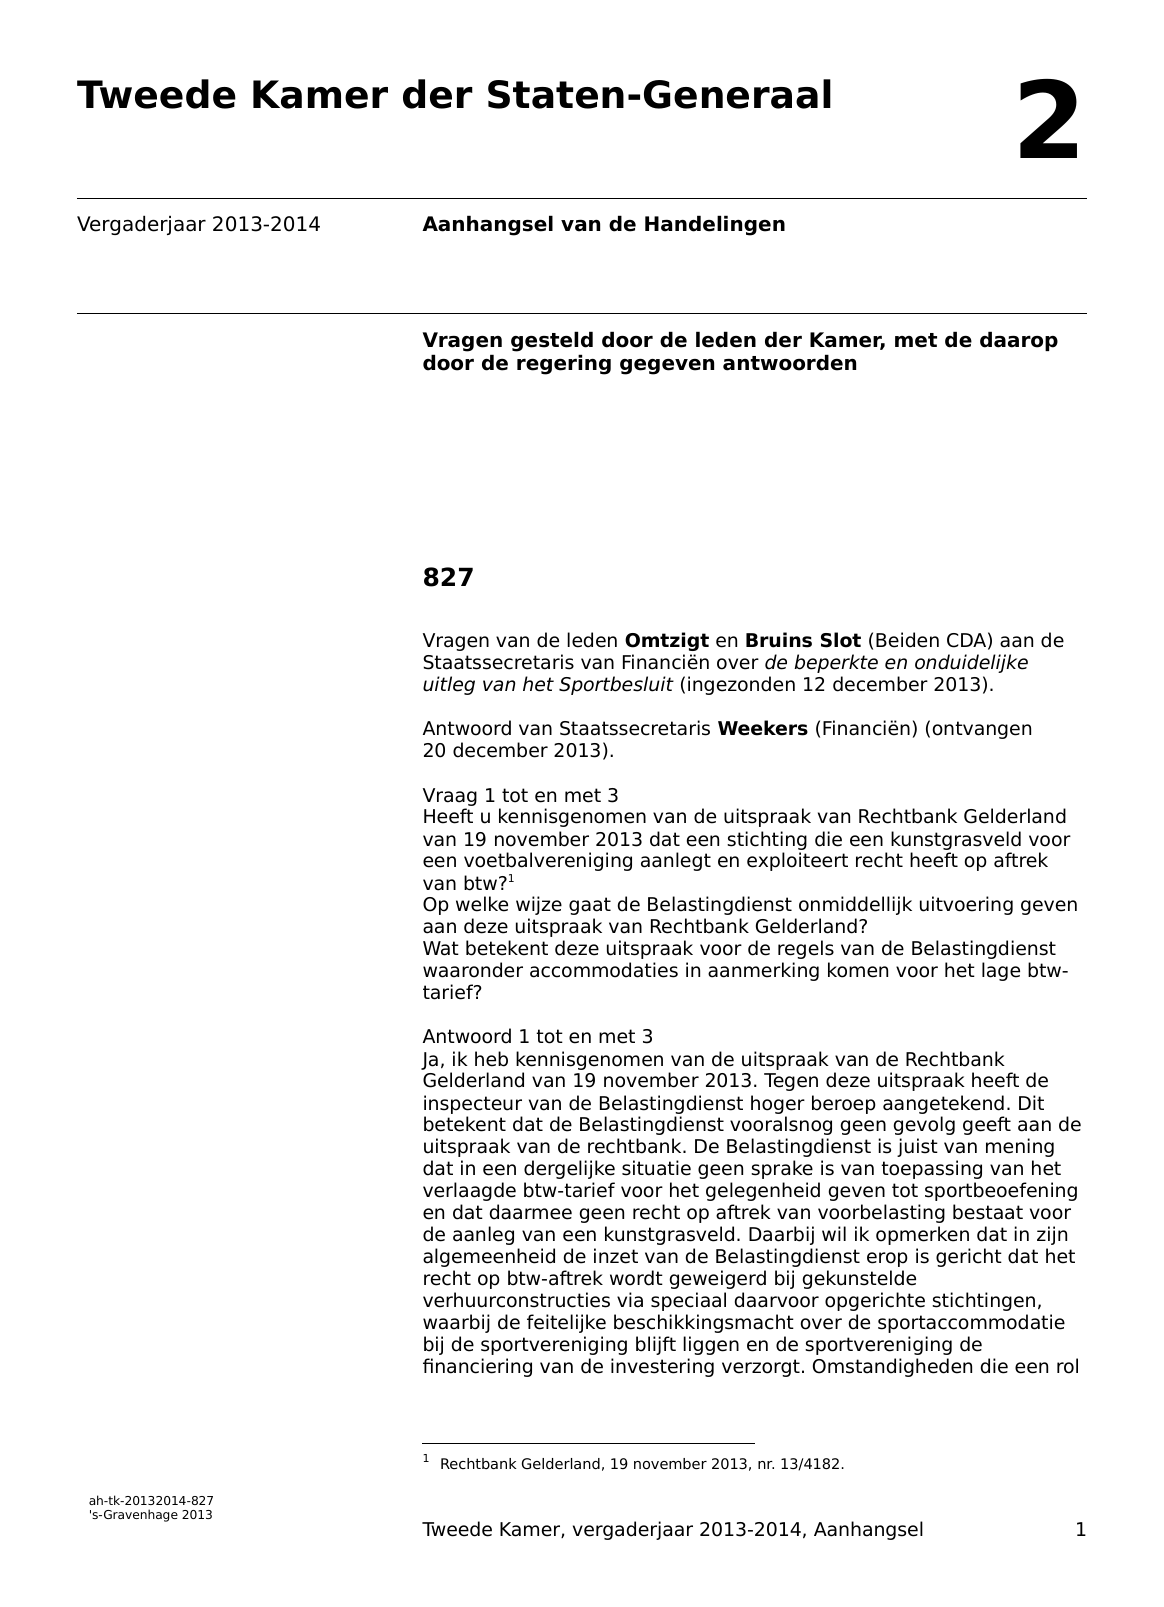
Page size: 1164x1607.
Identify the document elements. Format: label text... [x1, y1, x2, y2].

text Vragen van de leden Omtzigt en Bruins Slot (Beiden CDA) aan de Staatssecretaris van Financiën over de beperkte en onduidelijke uitleg van het Sportbesluit (ingezonden 12 december 2013). [422, 630, 1087, 696]
text Heeft u kennisgenomen van de uitspraak van Rechtbank Gelderland van 19 november 2013 dat een stichting die een kunstgrasveld voor een voetbalvereniging aanlegt en exploiteert recht heeft op aftrek van btw? [422, 806, 1087, 894]
text Antwoord van Staatssecretaris Weekers (Financiën) (ontvangen 20 december 2013). [422, 718, 1087, 762]
table_cell Vergaderjaar 2013-2014 [77, 199, 422, 313]
text 827 [422, 563, 1087, 592]
table_cell [77, 314, 422, 375]
text Op welke wijze gaat de Belastingdienst onmiddellijk uitvoering geven aan deze uitspraak van Rechtbank Gelderland? [422, 894, 1087, 938]
table_header 2 [886, 59, 1087, 198]
text Antwoord 1 tot en met 3 [422, 1026, 1087, 1048]
text 's-Gravenhage 2013 [88, 1508, 323, 1522]
text Vraag 1 tot en met 3 [422, 784, 1087, 806]
table_cell Aanhangsel van de Handelingen [422, 199, 1087, 313]
text Ja, ik heb kennisgenomen van de uitspraak van de Rechtbank Gelderland van 19 november 2013. Tegen deze uitspraak heeft de inspecteur van de Belastingdienst hoger beroep aangetekend. Dit betekent dat de Belastingdienst vooralsnog geen gevolg geeft aan de uitspraak van de rechtbank. De Belastingdienst is juist van mening dat in een dergelijke situatie geen sprake is van toepassing van het verlaagde btw-tarief voor het gelegenheid geven tot sportbeoefening en dat daarmee geen recht op aftrek van voorbelasting bestaat voor de aanleg van een kunstgrasveld. Daarbij wil ik opmerken dat in zijn algemeenheid de inzet van de Belastingdienst erop is gericht dat het recht op btw-aftrek wordt geweigerd bij gekunstelde verhuurconstructies via speciaal daarvoor opgerichte stichtingen, waarbij de feitelijke beschikkingsmacht over de sportaccommodatie bij de sportvereniging blijft liggen en de sportvereniging de financiering van de investering verzorgt. Omstandigheden die een rol [422, 1048, 1087, 1378]
text Wat betekent deze uitspraak voor de regels van de Belastingdienst waaronder accommodaties in aanmerking komen voor het lage btw-tarief? [422, 938, 1087, 1004]
table_header Tweede Kamer der Staten-Generaal [77, 59, 886, 198]
table_cell Vragen gesteld door de leden der Kamer, met de daarop door de regering gegeven antwoorden [422, 314, 1087, 375]
text ah-tk-20132014-827 [88, 1494, 323, 1508]
text Rechtbank Gelderland, 19 november 2013, nr. 13/4182. [422, 1452, 1087, 1474]
